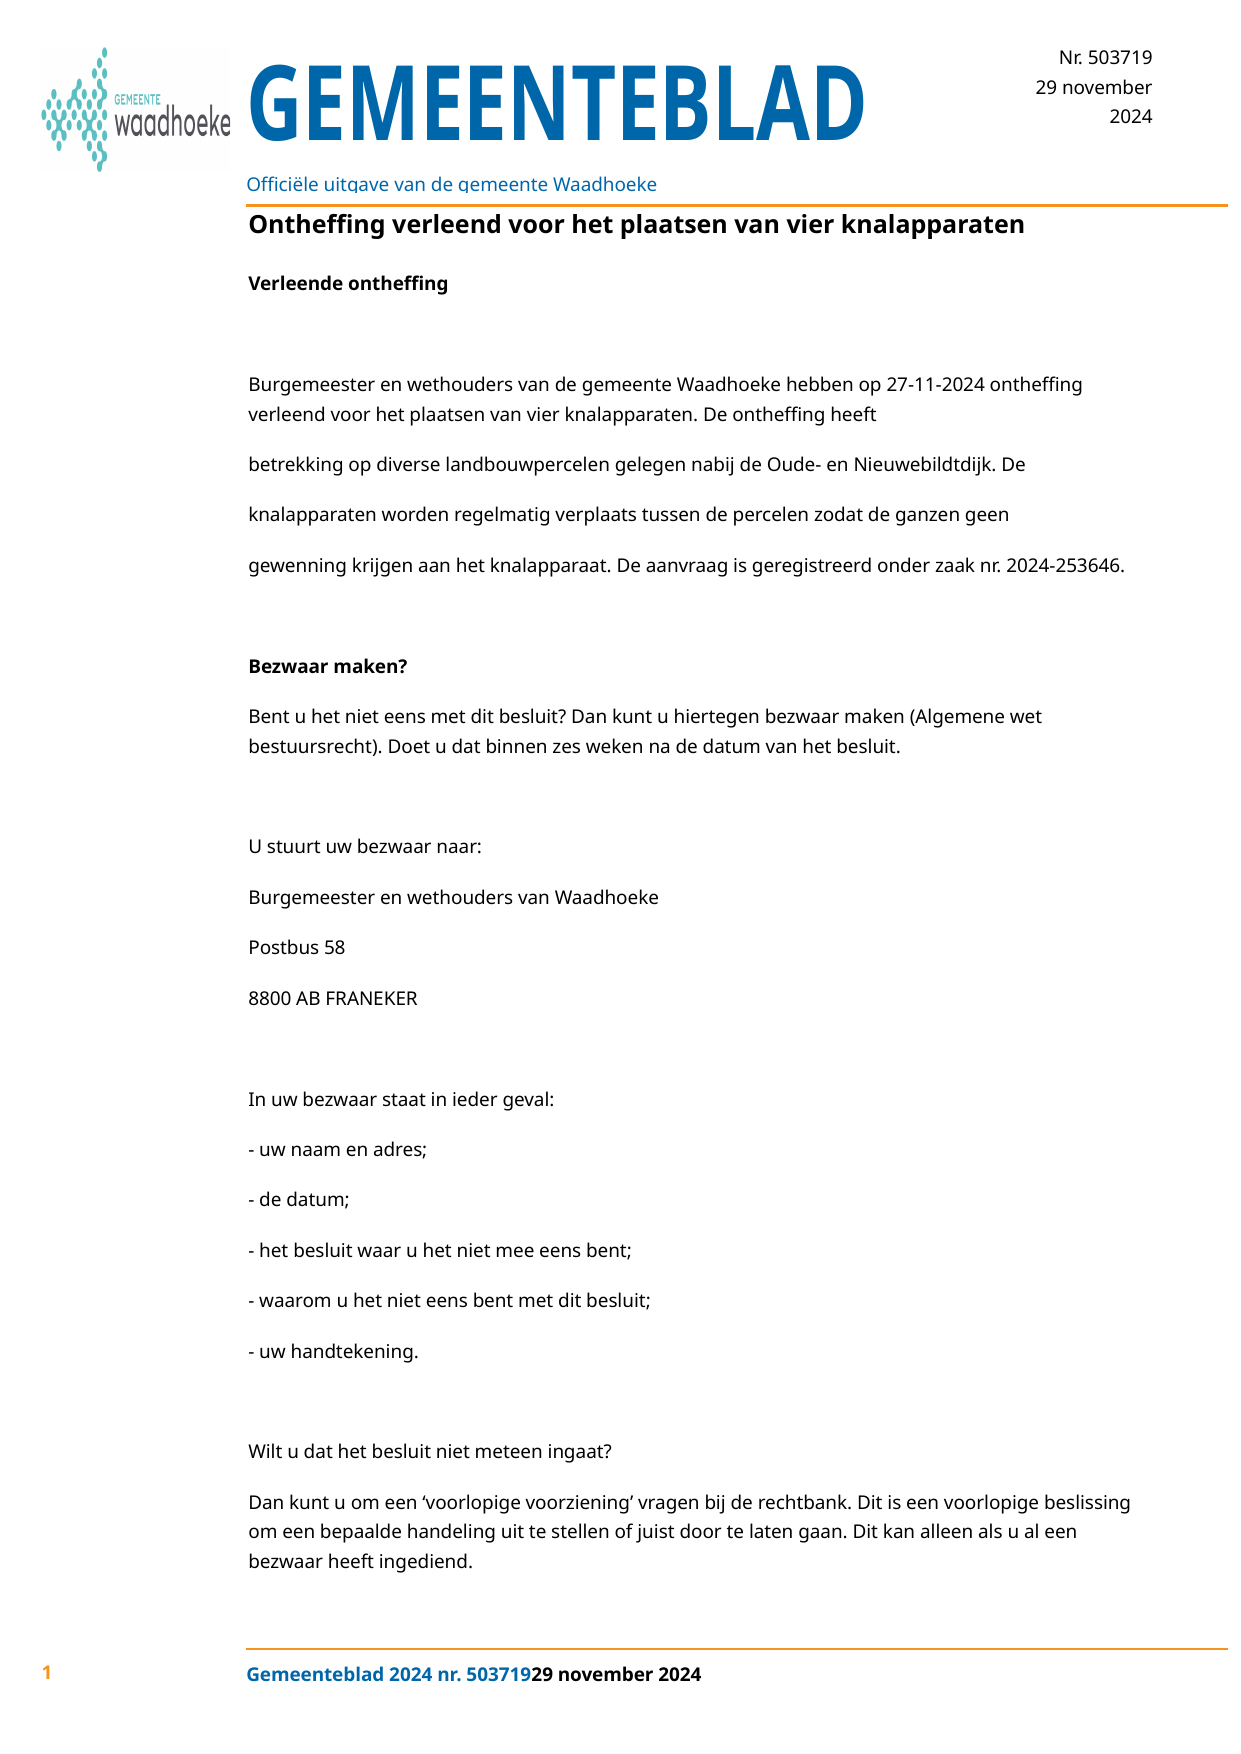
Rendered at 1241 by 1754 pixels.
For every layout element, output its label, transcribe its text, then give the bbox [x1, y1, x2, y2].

text knalapparaten worden regelmatig verplaats tussen de percelen zodat de ganzen geen [248, 502, 1152, 527]
text Verleende ontheffing [248, 270, 1152, 296]
text - uw handtekening. [248, 1338, 1152, 1363]
text Burgemeester en wethouders van Waadhoeke [248, 884, 1152, 910]
text betrekking op diverse landbouwpercelen gelegen nabij de Oude- en Nieuwebildtdijk. De [248, 451, 1152, 477]
text Bent u het niet eens met dit besluit? Dan kunt u hiertegen bezwaar maken (Algemene wet bestuursrecht). Doet u dat binnen zes weken na de datum van het besluit. [248, 703, 1152, 758]
text - het besluit waar u het niet mee eens bent; [248, 1237, 1152, 1263]
text Wilt u dat het besluit niet meteen ingaat? [248, 1439, 1152, 1464]
picture [41, 47, 231, 172]
text U stuurt uw bezwaar naar: [248, 834, 1152, 859]
text - de datum; [248, 1187, 1152, 1212]
text - waarom u het niet eens bent met dit besluit; [248, 1287, 1152, 1313]
text Dan kunt u om een ‘voorlopige voorziening’ vragen bij de rechtbank. Dit is een voorlopige beslissing om een bepaalde handeling uit te stellen of juist door te laten gaan. Dit kan alleen als u al een bezwaar heeft ingediend. [248, 1489, 1152, 1574]
text Burgemeester en wethouders van de gemeente Waadhoeke hebben op 27-11-2024 ontheffing verleend voor het plaatsen van vier knalapparaten. De ontheffing heeft [248, 371, 1152, 426]
text Postbus 58 [248, 934, 1152, 960]
text Ontheffing verleend voor het plaatsen van vier knalapparaten [248, 207, 1152, 241]
text Bezwaar maken? [248, 653, 1152, 678]
text - uw naam en adres; [248, 1136, 1152, 1162]
text gewenning krijgen aan het knalapparaat. De aanvraag is geregistreerd onder zaak nr. 2024-253646. [248, 552, 1152, 578]
text 8800 AB FRANEKER [248, 985, 1152, 1011]
text In uw bezwaar staat in ieder geval: [248, 1086, 1152, 1111]
